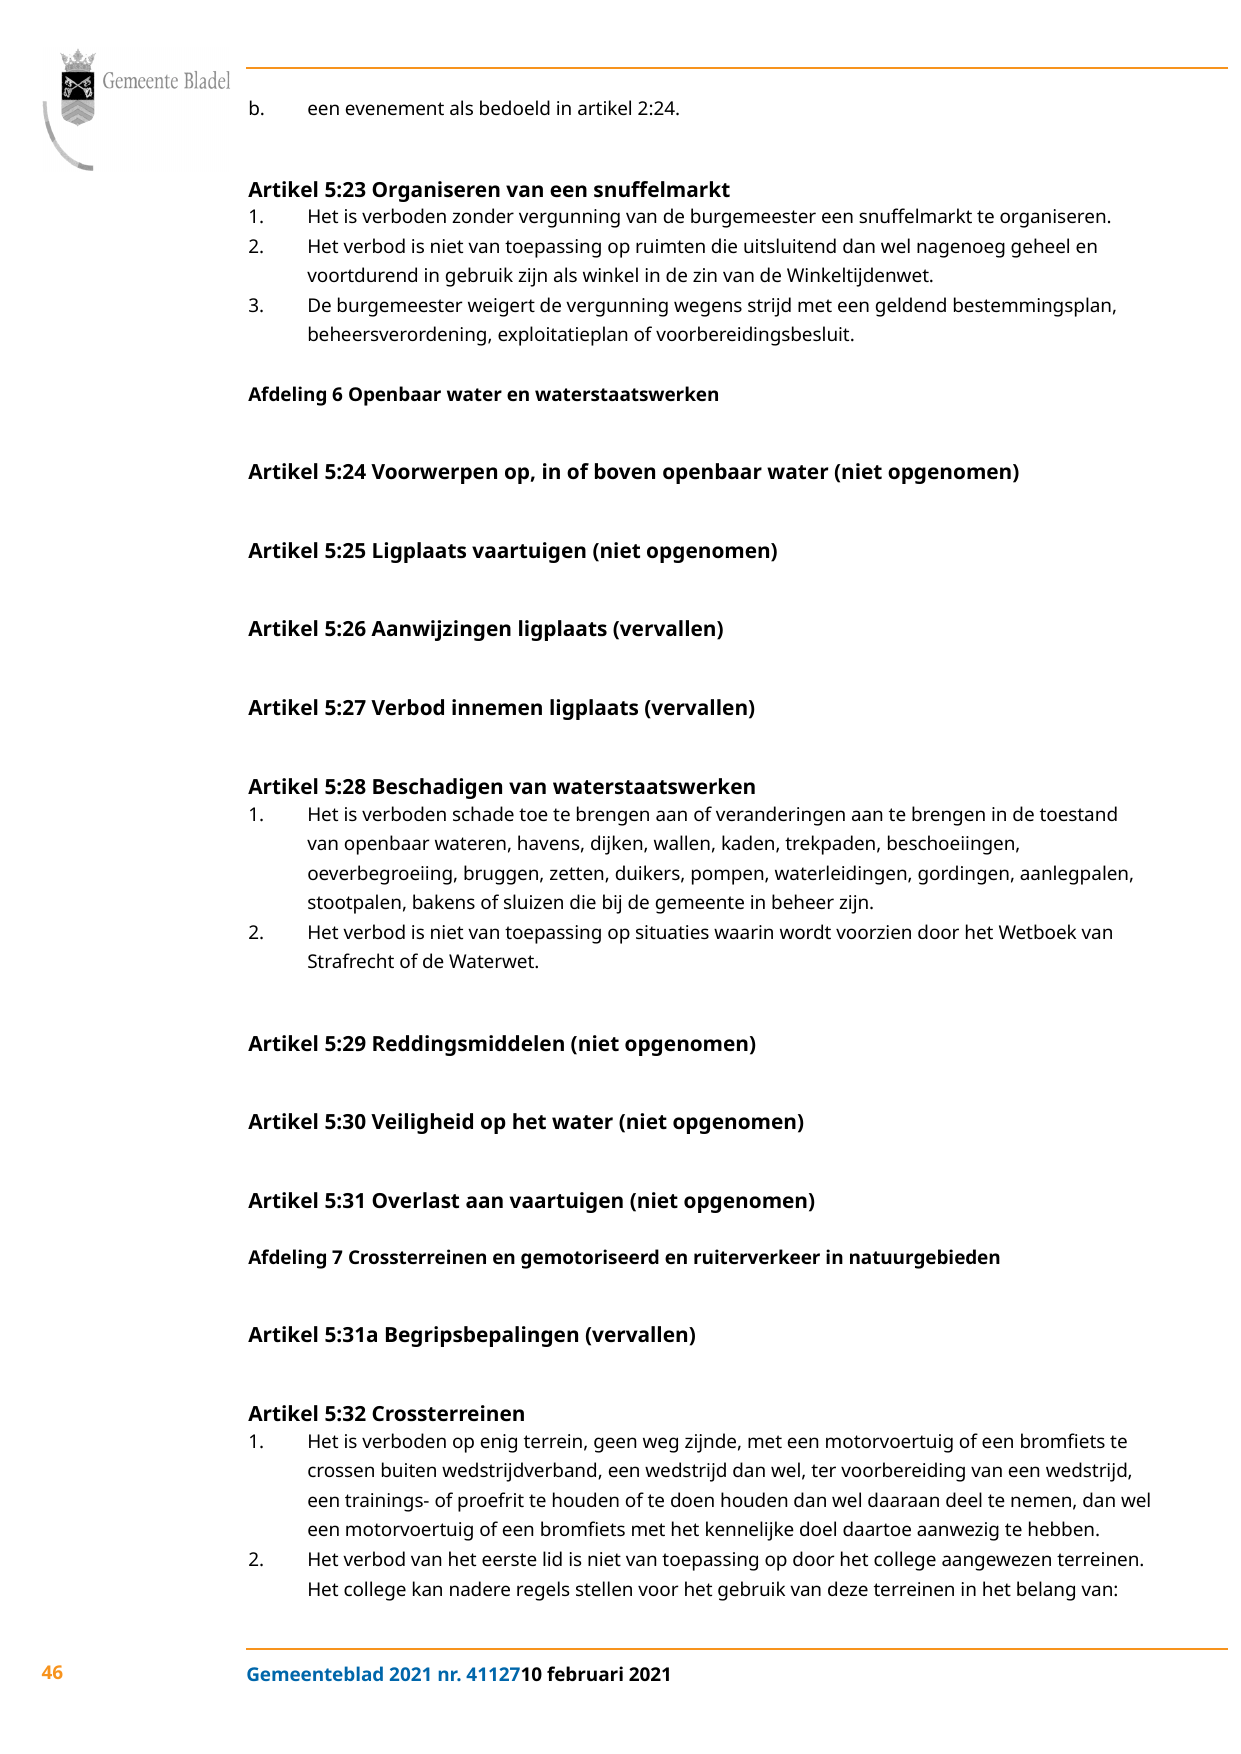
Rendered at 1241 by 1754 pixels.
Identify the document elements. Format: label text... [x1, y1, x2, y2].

list Het verbod is niet van toepassing op situaties waarin wordt voorzien door het Wetboek van Strafrecht of de Waterwet. [248, 919, 1152, 974]
text Artikel 5:26 Aanwijzingen ligplaats (vervallen) [248, 614, 1152, 643]
text Artikel 5:32 Crossterreinen [248, 1399, 1152, 1428]
text Artikel 5:31 Overlast aan vaartuigen (niet opgenomen) [248, 1186, 1152, 1215]
text Artikel 5:29 Reddingsmiddelen (niet opgenomen) [248, 1029, 1152, 1057]
text Afdeling 6 Openbaar water en waterstaatswerken [248, 381, 1152, 406]
text Artikel 5:27 Verbod innemen ligplaats (vervallen) [248, 693, 1152, 722]
list Het is verboden schade toe te brengen aan of veranderingen aan te brengen in de toestand van openbaar wateren, havens, dijken, wallen, kaden, trekpaden, beschoeiingen, oeverbegroeiing, bruggen, zetten, duikers, pompen, waterleidingen, gordingen, aanlegpalen, stootpalen, bakens of sluizen die bij de gemeente in beheer zijn. [248, 801, 1152, 915]
text Artikel 5:24 Voorwerpen op, in of boven openbaar water (niet opgenomen) [248, 457, 1152, 485]
text Artikel 5:28 Beschadigen van waterstaatswerken [248, 772, 1152, 801]
list Het verbod is niet van toepassing op ruimten die uitsluitend dan wel nagenoeg geheel en voortdurend in gebruik zijn als winkel in de zin van de Winkeltijdenwet. [248, 233, 1152, 288]
list Het verbod van het eerste lid is niet van toepassing op door het college aangewezen terreinen. Het college kan nadere regels stellen voor het gebruik van deze terreinen in het belang van: [248, 1546, 1152, 1601]
text Afdeling 7 Crossterreinen en gemotoriseerd en ruiterverkeer in natuurgebieden [248, 1244, 1152, 1270]
text Artikel 5:31a Begripsbepalingen (vervallen) [248, 1321, 1152, 1349]
list Het is verboden op enig terrein, geen weg zijnde, met een motorvoertuig of een bromfiets te crossen buiten wedstrijdverband, een wedstrijd dan wel, ter voorbereiding van een wedstrijd, een trainings- of proefrit te houden of te doen houden dan wel daaraan deel te nemen, dan wel een motorvoertuig of een bromfiets met het kennelijke doel daartoe aanwezig te hebben. [248, 1428, 1152, 1542]
picture [41, 47, 231, 172]
list De burgemeester weigert de vergunning wegens strijd met een geldend bestemmingsplan, beheersverordening, exploitatieplan of voorbereidingsbesluit. [248, 292, 1152, 347]
text Artikel 5:23 Organiseren van een snuffelmarkt [248, 175, 1152, 203]
list Het is verboden zonder vergunning van de burgemeester een snuffelmarkt te organiseren. [248, 203, 1152, 229]
list een evenement als bedoeld in artikel 2:24. [248, 95, 1152, 121]
text Artikel 5:25 Ligplaats vaartuigen (niet opgenomen) [248, 536, 1152, 564]
text Artikel 5:30 Veiligheid op het water (niet opgenomen) [248, 1107, 1152, 1136]
